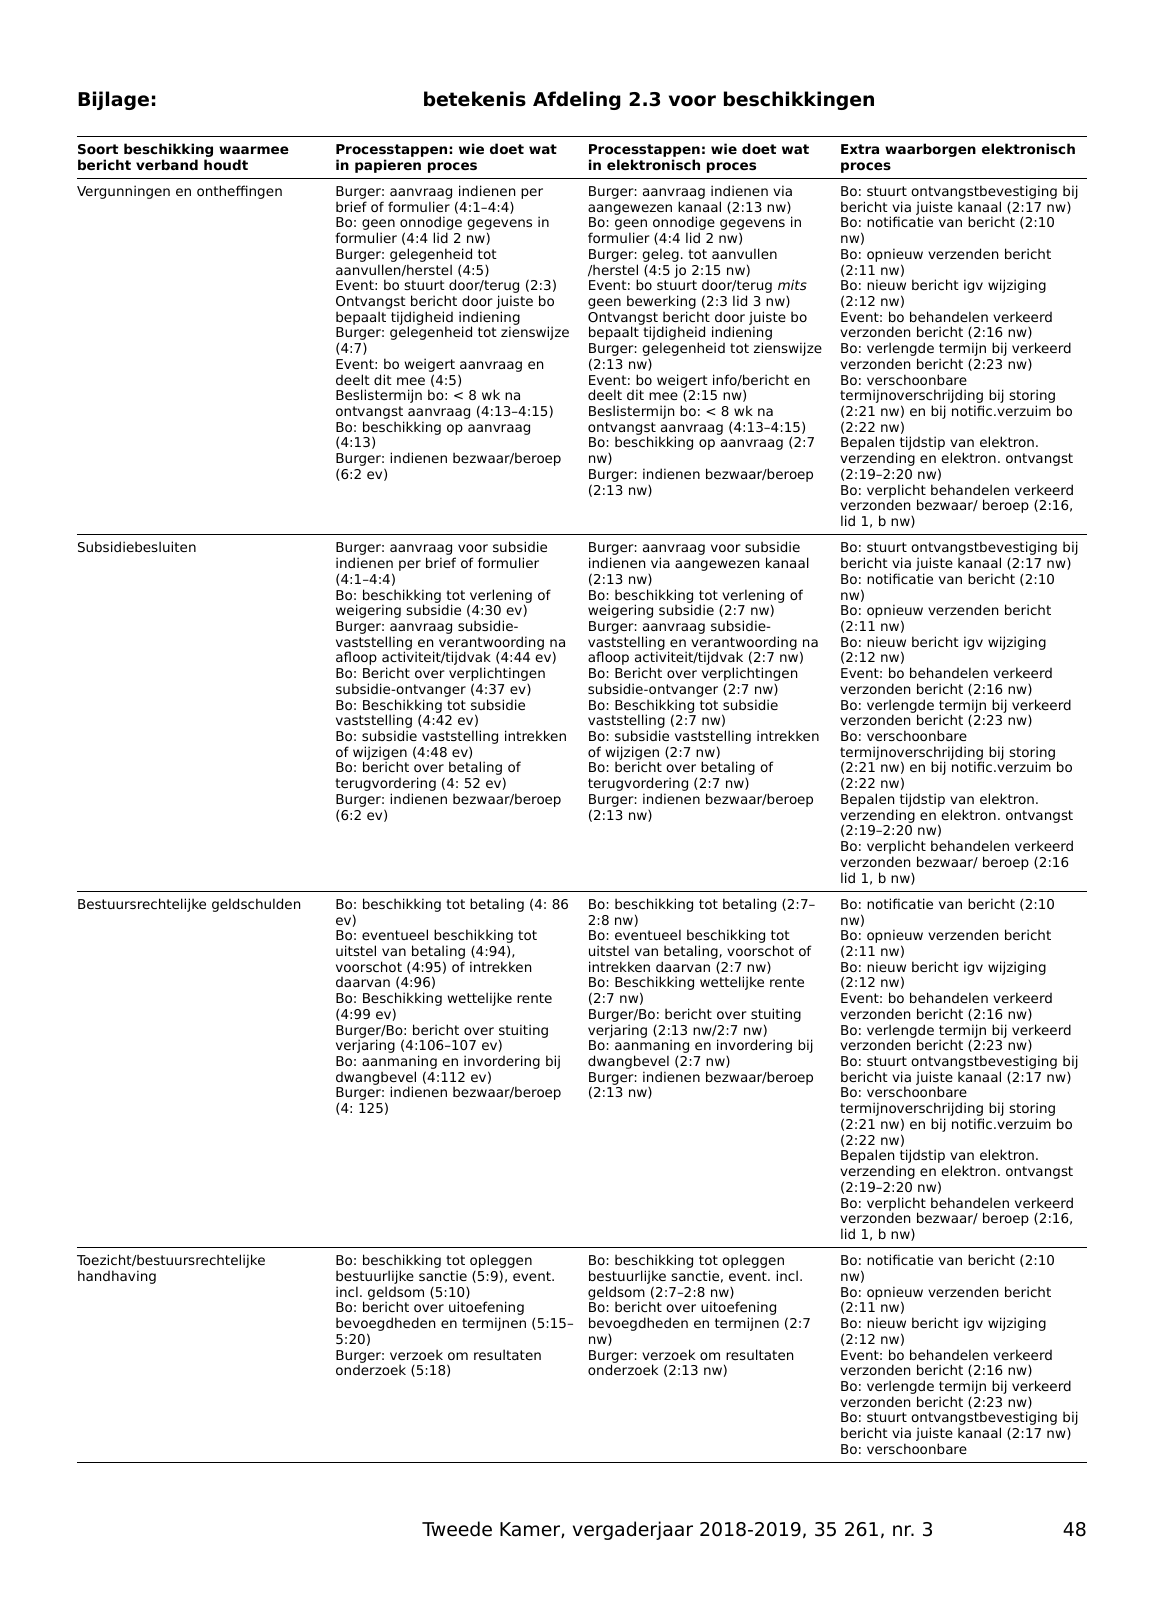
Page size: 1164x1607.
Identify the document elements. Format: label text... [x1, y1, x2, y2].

table_cell Bo: beschikking tot betaling (2:7–2:8 nw) Bo: eventueel beschikking tot uitstel van betaling, voorschot of intrekken daarvan (2:7 nw) Bo: Beschikking wettelijke rente (2:7 nw) Burger/Bo: bericht over stuiting verjaring (2:13 nw/2:7 nw) Bo: aanmaning en invordering bij dwangbevel (2:7 nw) Burger: indienen bezwaar/beroep (2:13 nw) [582, 892, 834, 1247]
table_cell Burger: aanvraag indienen via aangewezen kanaal (2:13 nw) Bo: geen onnodige gegevens in formulier (4:4 lid 2 nw) Burger: geleg. tot aanvullen /herstel (4:5 jo 2:15 nw) Event: bo stuurt door/terug mits geen bewerking (2:3 lid 3 nw) Ontvangst bericht door juiste bo bepaalt tijdigheid indiening Burger: gelegenheid tot zienswijze (2:13 nw) Event: bo weigert info/bericht en deelt dit mee (2:15 nw) Beslistermijn bo: < 8 wk na ontvangst aanvraag (4:13–4:15) Bo: beschikking op aanvraag (2:7 nw) Burger: indienen bezwaar/beroep (2:13 nw) [582, 179, 834, 534]
table_cell Burger: aanvraag indienen per brief of formulier (4:1–4:4) Bo: geen onnodige gegevens in formulier (4:4 lid 2 nw) Burger: gelegenheid tot aanvullen/herstel (4:5) Event: bo stuurt door/terug (2:3) Ontvangst bericht door juiste bo bepaalt tijdigheid indiening Burger: gelegenheid tot zienswijze (4:7) Event: bo weigert aanvraag en deelt dit mee (4:5) Beslistermijn bo: < 8 wk na ontvangst aanvraag (4:13–4:15) Bo: beschikking op aanvraag (4:13) Burger: indienen bezwaar/beroep (6:2 ev) [329, 179, 582, 534]
table_cell Burger: aanvraag voor subsidie indienen via aangewezen kanaal (2:13 nw) Bo: beschikking tot verlening of weigering subsidie (2:7 nw) Burger: aanvraag subsidie-vaststelling en verantwoording na afloop activiteit/tijdvak (2:7 nw) Bo: Bericht over verplichtingen subsidie-ontvanger (2:7 nw) Bo: Beschikking tot subsidie vaststelling (2:7 nw) Bo: subsidie vaststelling intrekken of wijzigen (2:7 nw) Bo: bericht over betaling of terugvordering (2:7 nw) Burger: indienen bezwaar/beroep (2:13 nw) [582, 535, 834, 891]
table_header Soort beschikking waarmee bericht verband houdt [77, 137, 329, 178]
table_header Extra waarborgen elektronisch proces [834, 137, 1087, 178]
table_cell Bo: beschikking tot betaling (4: 86 ev) Bo: eventueel beschikking tot uitstel van betaling (4:94), voorschot (4:95) of intrekken daarvan (4:96) Bo: Beschikking wettelijke rente (4:99 ev) Burger/Bo: bericht over stuiting verjaring (4:106–107 ev) Bo: aanmaning en invordering bij dwangbevel (4:112 ev) Burger: indienen bezwaar/beroep (4: 125) [329, 892, 582, 1247]
table_cell Bo: stuurt ontvangstbevestiging bij bericht via juiste kanaal (2:17 nw) Bo: notificatie van bericht (2:10 nw) Bo: opnieuw verzenden bericht (2:11 nw) Bo: nieuw bericht igv wijziging (2:12 nw) Event: bo behandelen verkeerd verzonden bericht (2:16 nw) Bo: verlengde termijn bij verkeerd verzonden bericht (2:23 nw) Bo: verschoonbare termijnoverschrijding bij storing (2:21 nw) en bij notific.verzuim bo (2:22 nw) Bepalen tijdstip van elektron. verzending en elektron. ontvangst (2:19–2:20 nw) Bo: verplicht behandelen verkeerd verzonden bezwaar/ beroep (2:16 lid 1, b nw) [834, 535, 1087, 891]
table_cell Bo: notificatie van bericht (2:10 nw) Bo: opnieuw verzenden bericht (2:11 nw) Bo: nieuw bericht igv wijziging (2:12 nw) Event: bo behandelen verkeerd verzonden bericht (2:16 nw) Bo: verlengde termijn bij verkeerd verzonden bericht (2:23 nw) Bo: stuurt ontvangstbevestiging bij bericht via juiste kanaal (2:17 nw) Bo: verschoonbare termijnoverschrijding bij storing (2:21 nw) en bij notific.verzuim bo (2:22 nw) Bepalen tijdstip van elektron. verzending en elektron. ontvangst (2:19–2:20 nw) Bo: verplicht behandelen verkeerd verzonden bezwaar/ beroep (2:16, lid 1, b nw) [834, 892, 1087, 1247]
table_cell Bo: stuurt ontvangstbevestiging bij bericht via juiste kanaal (2:17 nw) Bo: notificatie van bericht (2:10 nw) Bo: opnieuw verzenden bericht (2:11 nw) Bo: nieuw bericht igv wijziging (2:12 nw) Event: bo behandelen verkeerd verzonden bericht (2:16 nw) Bo: verlengde termijn bij verkeerd verzonden bericht (2:23 nw) Bo: verschoonbare termijnoverschrijding bij storing (2:21 nw) en bij notific.verzuim bo (2:22 nw) Bepalen tijdstip van elektron. verzending en elektron. ontvangst (2:19–2:20 nw) Bo: verplicht behandelen verkeerd verzonden bezwaar/ beroep (2:16, lid 1, b nw) [834, 179, 1087, 534]
table_header Processtappen: wie doet wat in papieren proces [329, 137, 582, 178]
table_cell Toezicht/bestuursrechtelijke handhaving [77, 1248, 329, 1462]
table_cell Vergunningen en ontheffingen [77, 179, 329, 534]
table_cell Bo: beschikking tot opleggen bestuurlijke sanctie, event. incl. geldsom (2:7–2:8 nw) Bo: bericht over uitoefening bevoegdheden en termijnen (2:7 nw) Burger: verzoek om resultaten onderzoek (2:13 nw) [582, 1248, 834, 1462]
table_cell Bo: beschikking tot opleggen bestuurlijke sanctie (5:9), event. incl. geldsom (5:10) Bo: bericht over uitoefening bevoegdheden en termijnen (5:15–5:20) Burger: verzoek om resultaten onderzoek (5:18) [329, 1248, 582, 1462]
table_header Processtappen: wie doet wat in elektronisch proces [582, 137, 834, 178]
subtitle Bijlage: betekenis Afdeling 2.3 voor beschikkingen [77, 89, 1087, 111]
table_cell Burger: aanvraag voor subsidie indienen per brief of formulier (4:1–4:4) Bo: beschikking tot verlening of weigering subsidie (4:30 ev) Burger: aanvraag subsidie-vaststelling en verantwoording na afloop activiteit/tijdvak (4:44 ev) Bo: Bericht over verplichtingen subsidie-ontvanger (4:37 ev) Bo: Beschikking tot subsidie vaststelling (4:42 ev) Bo: subsidie vaststelling intrekken of wijzigen (4:48 ev) Bo: bericht over betaling of terugvordering (4: 52 ev) Burger: indienen bezwaar/beroep (6:2 ev) [329, 535, 582, 891]
table_cell Bo: notificatie van bericht (2:10 nw) Bo: opnieuw verzenden bericht (2:11 nw) Bo: nieuw bericht igv wijziging (2:12 nw) Event: bo behandelen verkeerd verzonden bericht (2:16 nw) Bo: verlengde termijn bij verkeerd verzonden bericht (2:23 nw) Bo: stuurt ontvangstbevestiging bij bericht via juiste kanaal (2:17 nw) Bo: verschoonbare [834, 1248, 1087, 1462]
table_cell Subsidiebesluiten [77, 535, 329, 891]
table_cell Bestuursrechtelijke geldschulden [77, 892, 329, 1247]
